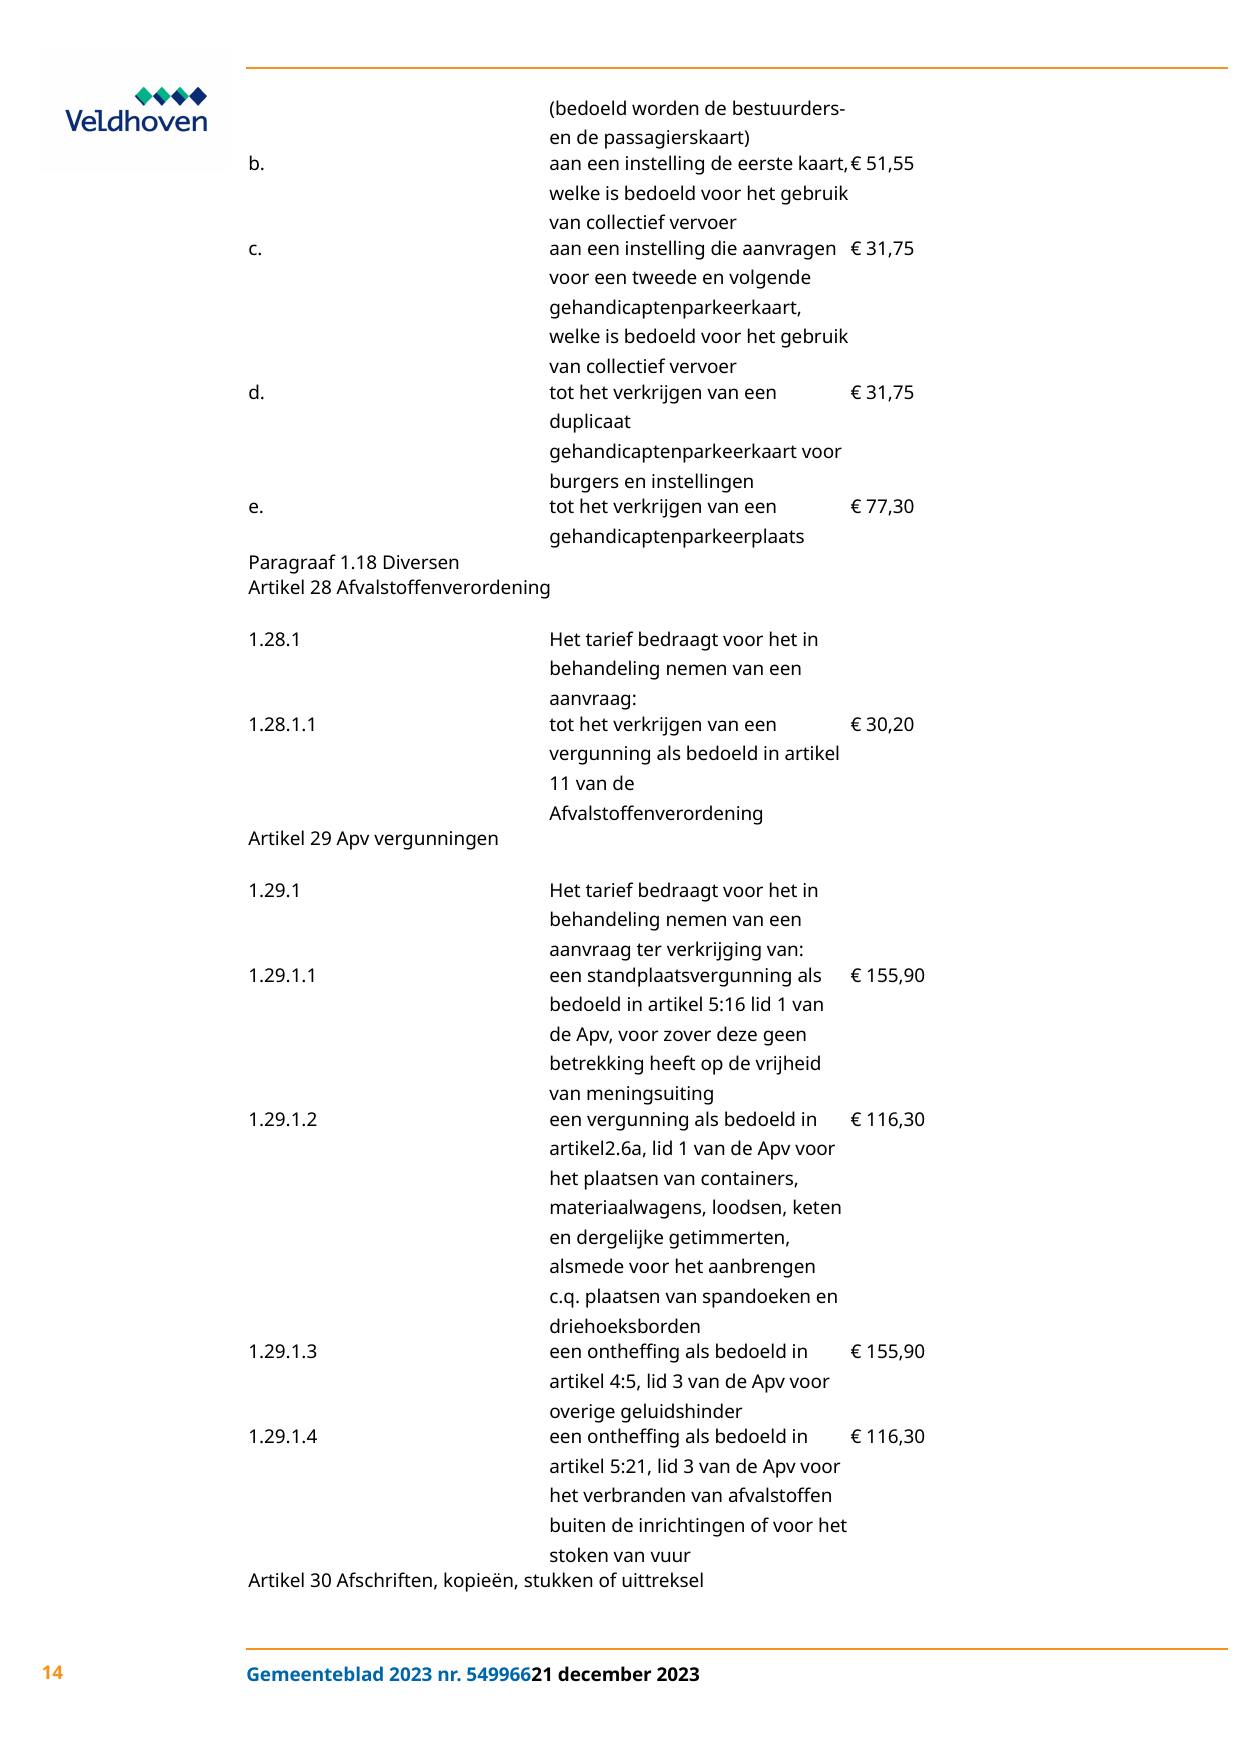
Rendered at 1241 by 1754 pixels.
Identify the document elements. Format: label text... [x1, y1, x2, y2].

table_cell Paragraaf 1.18 Diversen [248, 549, 1152, 574]
table_cell 1.29.1.3 [248, 1339, 549, 1423]
table_cell 1.29.1.2 [248, 1106, 549, 1339]
table_cell [850, 851, 1152, 877]
table_cell [248, 851, 549, 877]
picture [41, 47, 231, 172]
table_cell Artikel 29 Apv vergunningen [248, 825, 1152, 851]
table_cell [549, 600, 850, 626]
table_cell aan een instelling die aanvragen voor een tweede en volgende gehandicaptenparkeerkaart, welke is bedoeld voor het gebruik van collectief vervoer [549, 235, 850, 379]
table_cell [549, 851, 850, 877]
table_cell b. [248, 150, 549, 235]
table_cell een ontheffing als bedoeld in artikel 4:5, lid 3 van de Apv voor overige geluidshinder [549, 1339, 850, 1423]
table_cell [248, 600, 549, 626]
table_cell tot het verkrijgen van een vergunning als bedoeld in artikel 11 van de Afvalstoffenverordening [549, 711, 850, 825]
table_cell [850, 626, 1152, 711]
table_cell € 31,75 [850, 235, 1152, 379]
table_cell 1.29.1 [248, 877, 549, 962]
table_cell (bedoeld worden de bestuurders- en de passagierskaart) [549, 95, 850, 150]
table_cell aan een instelling de eerste kaart, welke is bedoeld voor het gebruik van collectief vervoer [549, 150, 850, 235]
table_cell tot het verkrijgen van een gehandicaptenparkeerplaats [549, 494, 850, 549]
table_cell [850, 877, 1152, 962]
table_cell € 155,90 [850, 1339, 1152, 1423]
table_cell [850, 600, 1152, 626]
table_cell Het tarief bedraagt voor het in behandeling nemen van een aanvraag ter verkrijging van: [549, 877, 850, 962]
table_cell een ontheffing als bedoeld in artikel 5:21, lid 3 van de Apv voor het verbranden van afvalstoffen buiten de inrichtingen of voor het stoken van vuur [549, 1424, 850, 1568]
table_cell € 31,75 [850, 379, 1152, 493]
table_cell Artikel 30 Afschriften, kopieën, stukken of uittreksel [248, 1568, 1152, 1593]
table_cell € 155,90 [850, 962, 1152, 1106]
table_cell [850, 95, 1152, 150]
table_cell c. [248, 235, 549, 379]
table_cell € 77,30 [850, 494, 1152, 549]
table_cell d. [248, 379, 549, 493]
table_cell [248, 95, 549, 150]
table_cell € 116,30 [850, 1424, 1152, 1568]
table_cell 1.29.1.1 [248, 962, 549, 1106]
table_cell 1.28.1.1 [248, 711, 549, 825]
table_cell een vergunning als bedoeld in artikel2.6a, lid 1 van de Apv voor het plaatsen van containers, materiaalwagens, loodsen, keten en dergelijke getimmerten, alsmede voor het aanbrengen c.q. plaatsen van spandoeken en driehoeksborden [549, 1106, 850, 1339]
table_cell 1.29.1.4 [248, 1424, 549, 1568]
table_cell € 30,20 [850, 711, 1152, 825]
table_cell e. [248, 494, 549, 549]
table_cell € 116,30 [850, 1106, 1152, 1339]
table_cell tot het verkrijgen van een duplicaat gehandicaptenparkeerkaart voor burgers en instellingen [549, 379, 850, 493]
table_cell Het tarief bedraagt voor het in behandeling nemen van een aanvraag: [549, 626, 850, 711]
table_cell een standplaatsvergunning als bedoeld in artikel 5:16 lid 1 van de Apv, voor zover deze geen betrekking heeft op de vrijheid van meningsuiting [549, 962, 850, 1106]
table_cell Artikel 28 Afvalstoffenverordening [248, 575, 1152, 600]
table_cell € 51,55 [850, 150, 1152, 235]
table_cell 1.28.1 [248, 626, 549, 711]
